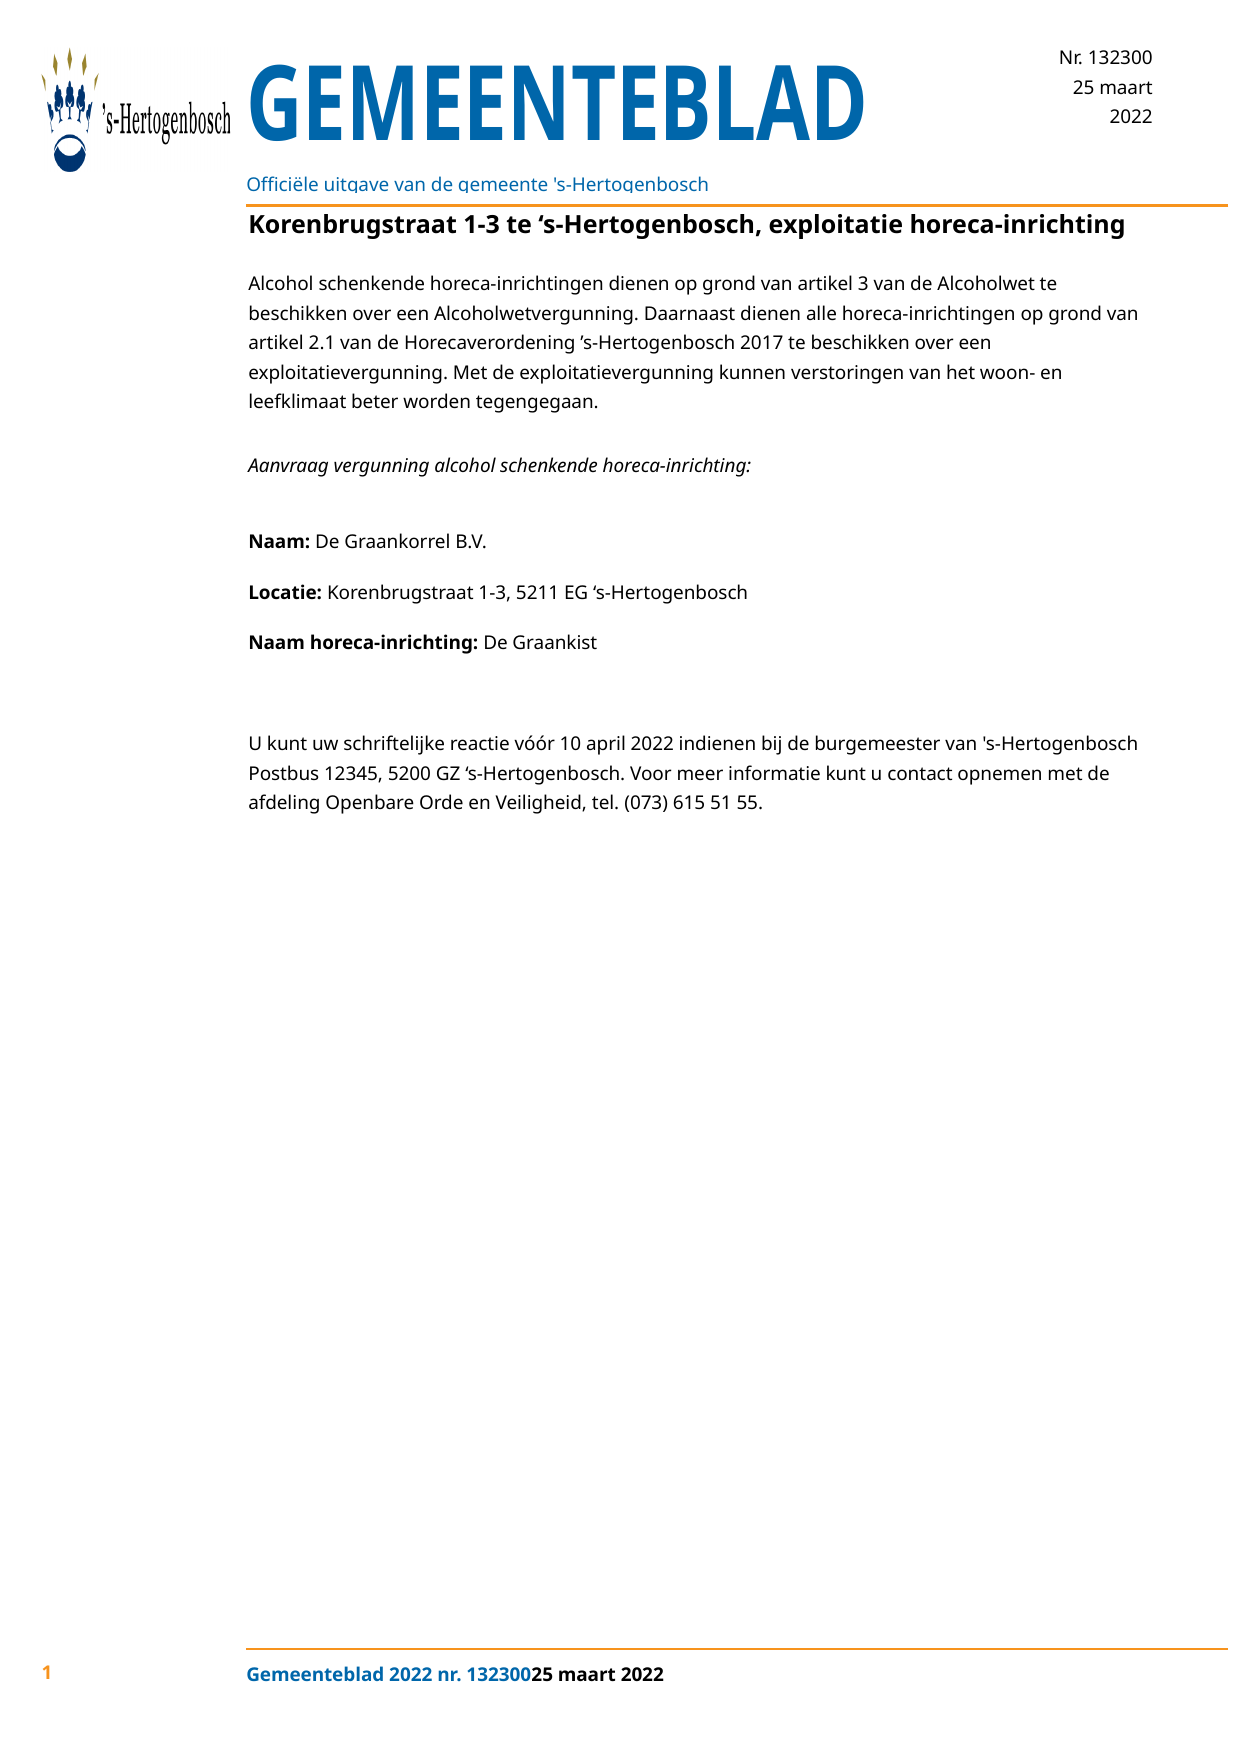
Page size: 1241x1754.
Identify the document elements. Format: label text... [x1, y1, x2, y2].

text Locatie: Korenbrugstraat 1-3, 5211 EG ‘s-Hertogenbosch [248, 579, 1152, 605]
text Korenbrugstraat 1-3 te ‘s-Hertogenbosch, exploitatie horeca-inrichting [248, 207, 1152, 241]
picture [41, 47, 231, 172]
text Naam: De Graankorrel B.V. [248, 529, 1152, 554]
text Naam horeca-inrichting: De Graankist [248, 629, 1152, 655]
text Alcohol schenkende horeca-inrichtingen dienen op grond van artikel 3 van de Alcoholwet te beschikken over een Alcoholwetvergunning. Daarnaast dienen alle horeca-inrichtingen op grond van artikel 2.1 van de Horecaverordening ’s-Hertogenbosch 2017 te beschikken over een exploitatievergunning. Met de exploitatievergunning kunnen verstoringen van het woon- en leefklimaat beter worden tegengegaan. [248, 270, 1152, 414]
text U kunt uw schriftelijke reactie vóór 10 april 2022 indienen bij de burgemeester van 's-Hertogenbosch Postbus 12345, 5200 GZ ‘s-Hertogenbosch. Voor meer informatie kunt u contact opnemen met de afdeling Openbare Orde en Veiligheid, tel. (073) 615 51 55. [248, 730, 1152, 815]
text Aanvraag vergunning alcohol schenkende horeca-inrichting: [248, 453, 1152, 478]
